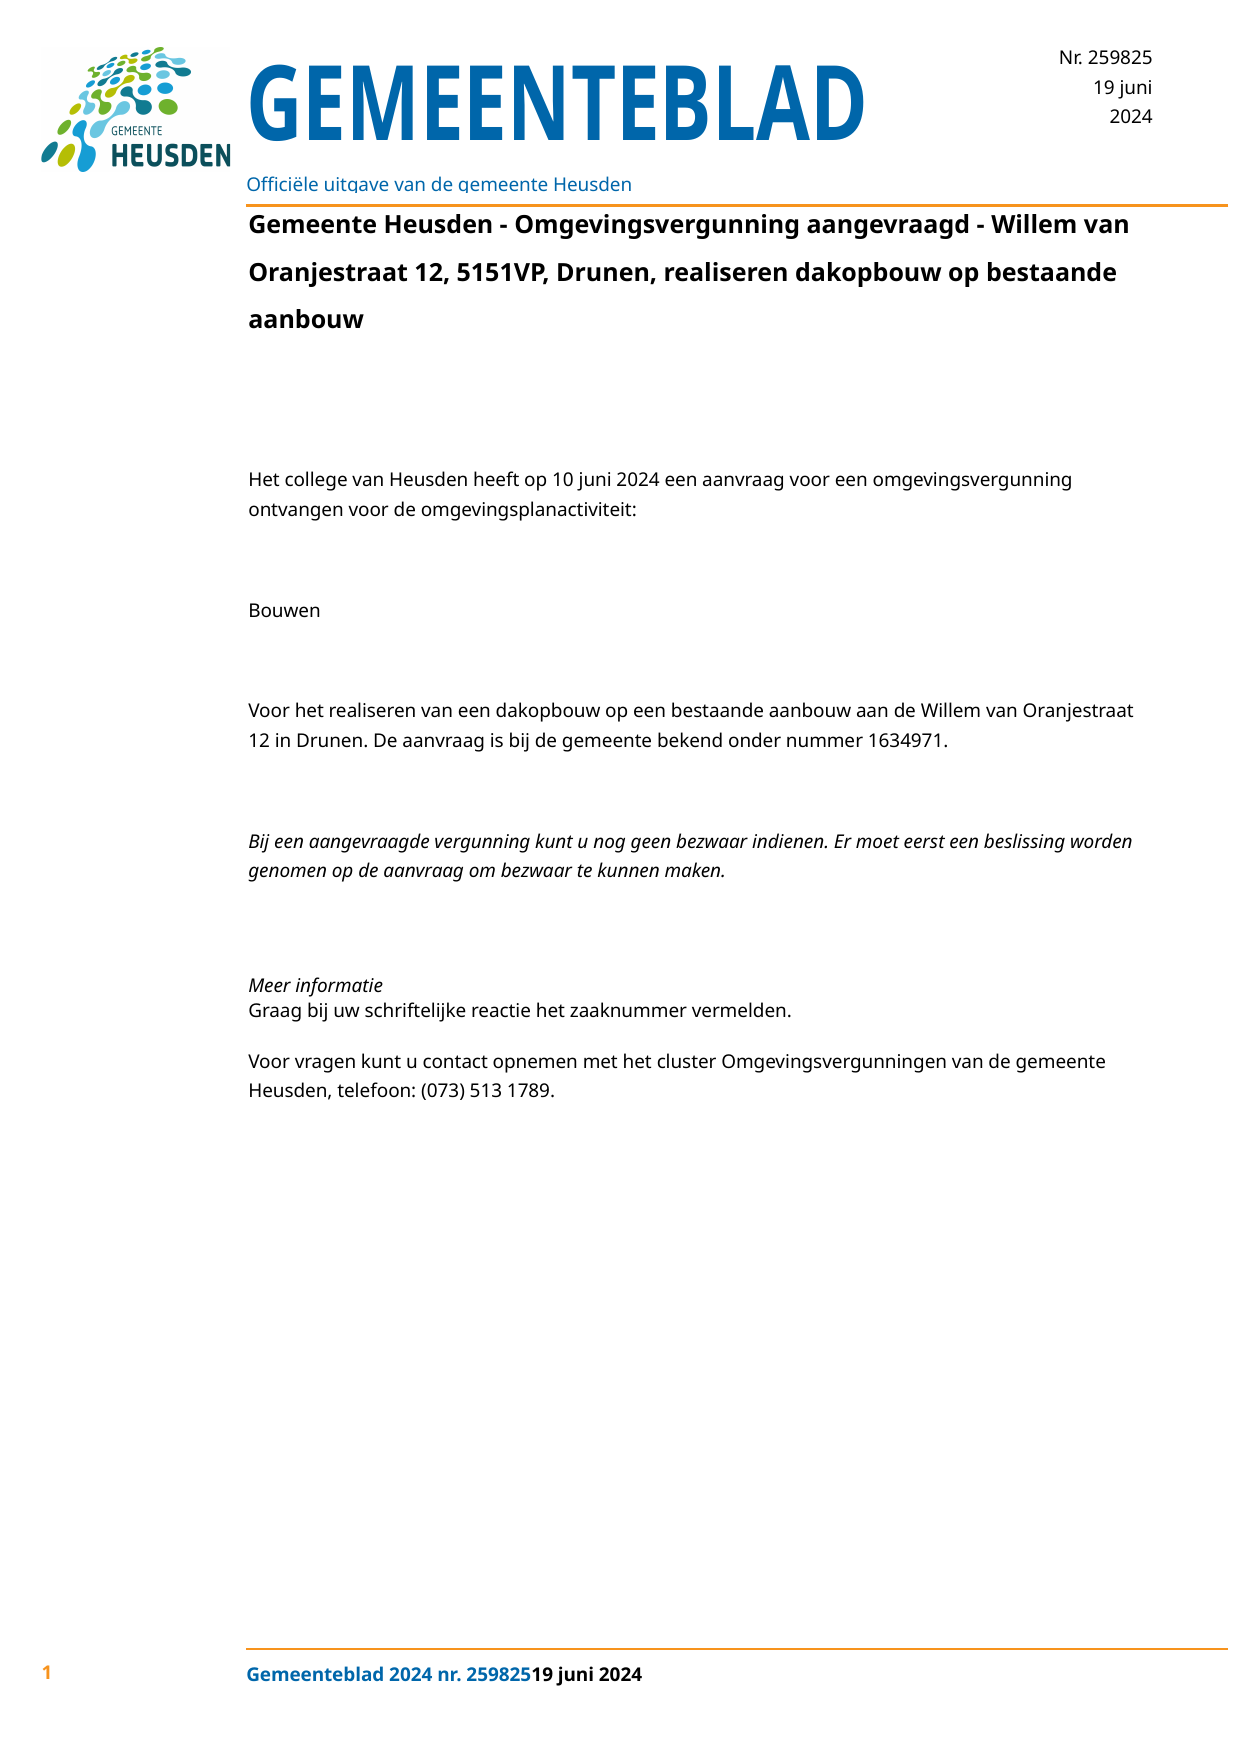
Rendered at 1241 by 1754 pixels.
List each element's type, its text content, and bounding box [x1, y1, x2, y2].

text Meer informatie [248, 972, 1152, 998]
text Gemeente Heusden - Omgevingsvergunning aangevraagd - Willem van Oranjestraat 12, 5151VP, Drunen, realiseren dakopbouw op bestaande aanbouw [248, 207, 1152, 336]
text Voor vragen kunt u contact opnemen met het cluster Omgevingsvergunningen van de gemeente Heusden, telefoon: (073) 513 1789. [248, 1048, 1152, 1103]
text Het college van Heusden heeft op 10 juni 2024 een aanvraag voor een omgevingsvergunning ontvangen voor de omgevingsplanactiviteit: [248, 466, 1152, 522]
text Graag bij uw schriftelijke reactie het zaaknummer vermelden. [248, 998, 1152, 1023]
text Bij een aangevraagde vergunning kunt u nog geen bezwaar indienen. Er moet eerst een beslissing worden genomen op de aanvraag om bezwaar te kunnen maken. [248, 828, 1152, 883]
text Voor het realiseren van een dakopbouw op een bestaande aanbouw aan de Willem van Oranjestraat 12 in Drunen. De aanvraag is bij de gemeente bekend onder nummer 1634971. [248, 698, 1152, 753]
text Bouwen [248, 597, 1152, 622]
picture [41, 47, 231, 172]
